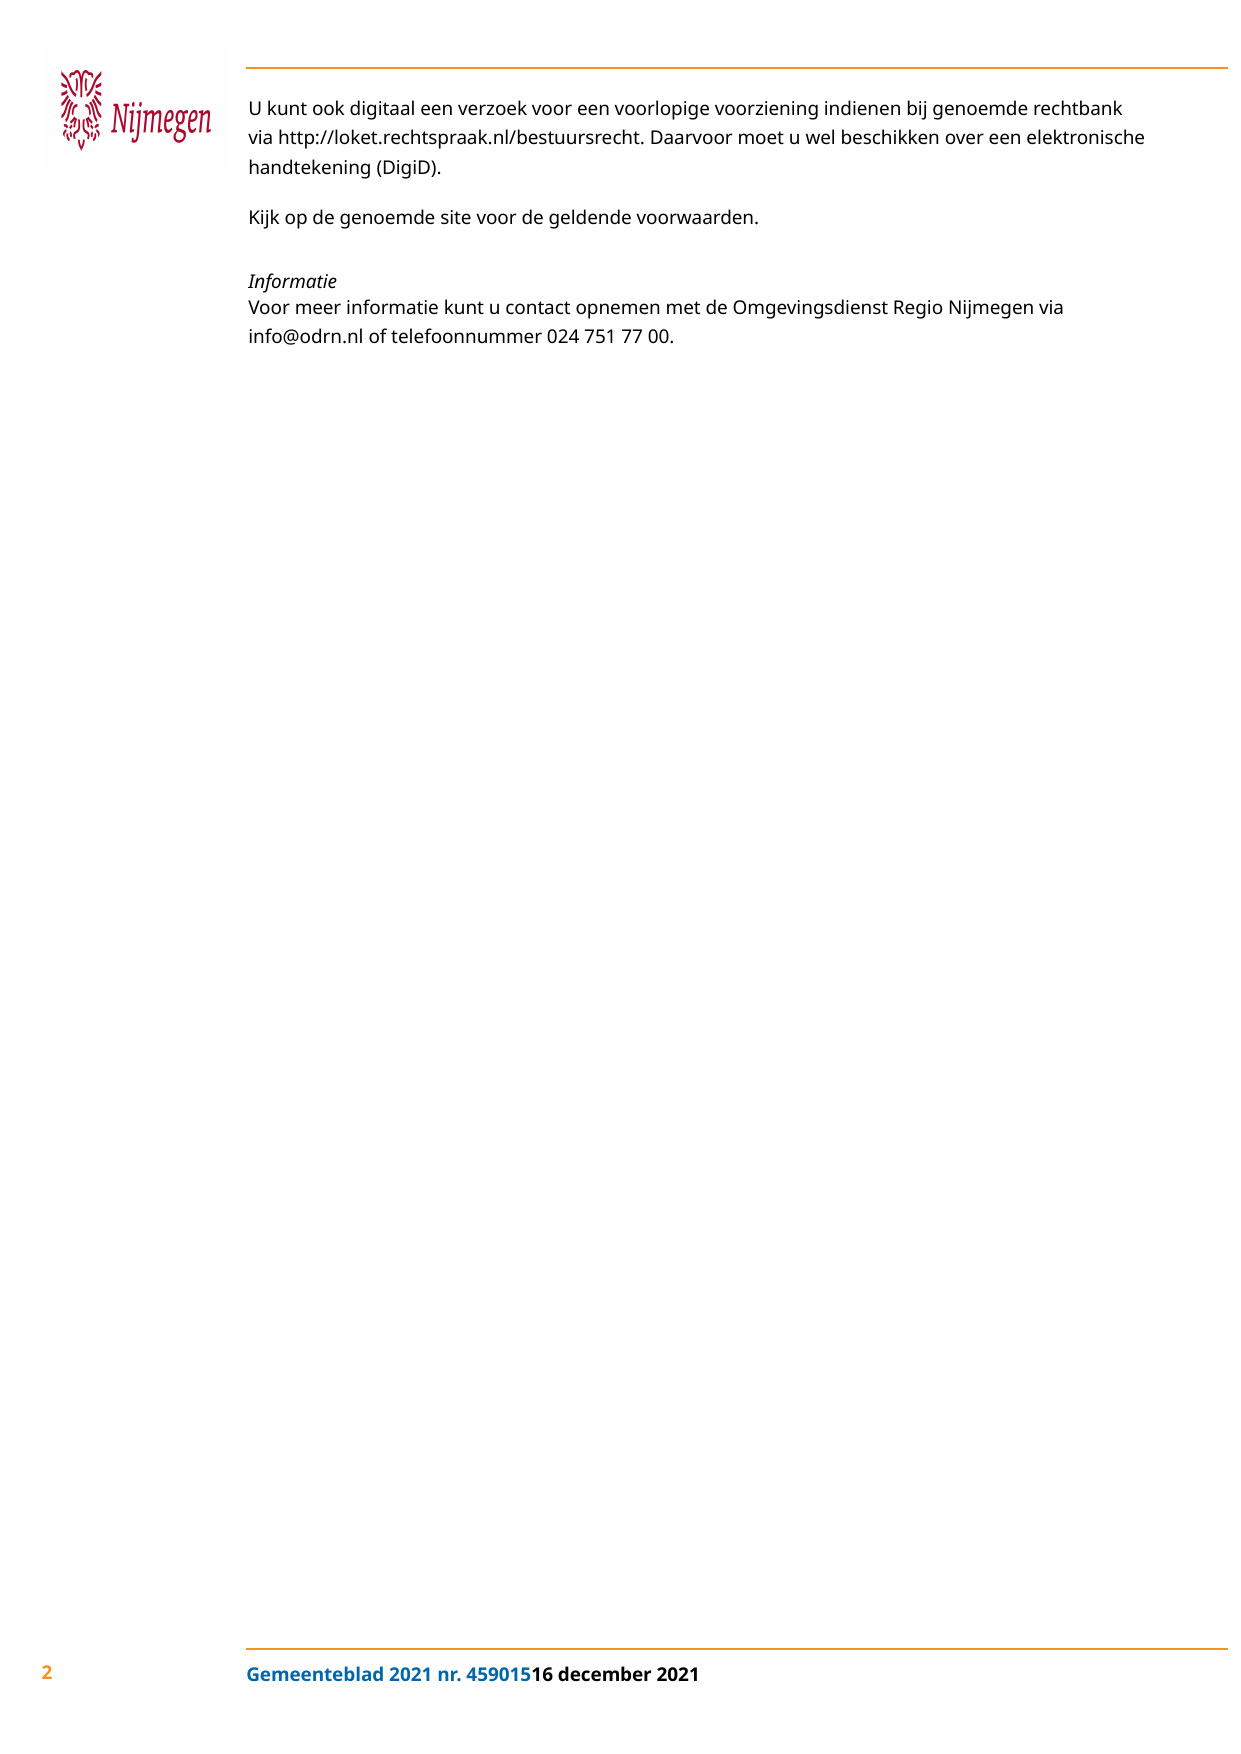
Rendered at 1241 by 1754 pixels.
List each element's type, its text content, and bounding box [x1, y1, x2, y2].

text Informatie [248, 268, 1152, 294]
picture [41, 47, 231, 172]
text U kunt ook digitaal een verzoek voor een voorlopige voorziening indienen bij genoemde rechtbank via http://loket.rechtspraak.nl/bestuursrecht. Daarvoor moet u wel beschikken over een elektronische handtekening (DigiD). [248, 95, 1152, 180]
text Voor meer informatie kunt u contact opnemen met de Omgevingsdienst Regio Nijmegen via info@odrn.nl of telefoonnummer 024 751 77 00. [248, 294, 1152, 349]
text Kijk op de genoemde site voor de geldende voorwaarden. [248, 204, 1152, 230]
